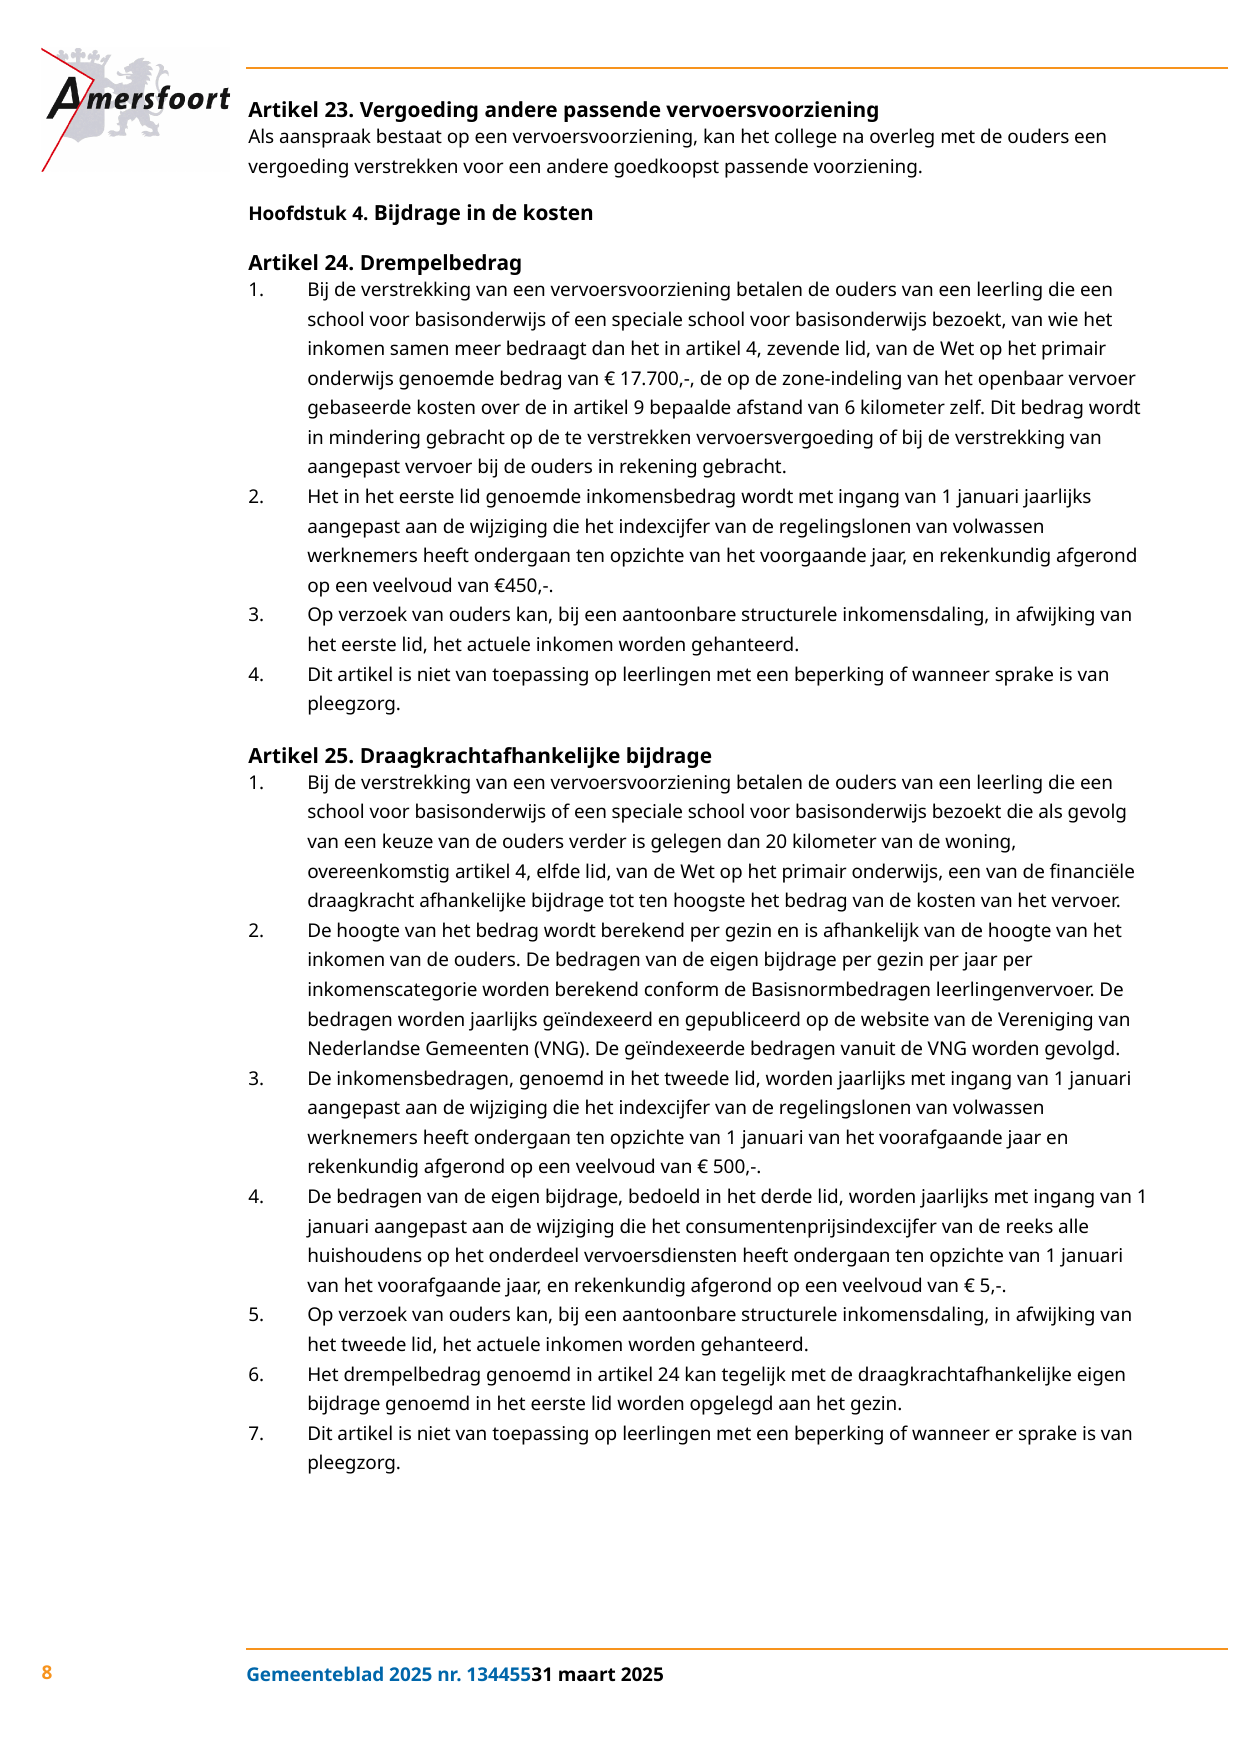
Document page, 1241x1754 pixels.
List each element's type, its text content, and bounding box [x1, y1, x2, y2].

list Dit artikel is niet van toepassing op leerlingen met een beperking of wanneer er sprake is van pleegzorg. [248, 1420, 1152, 1475]
list Bij de verstrekking van een vervoersvoorziening betalen de ouders van een leerling die een school voor basisonderwijs of een speciale school voor basisonderwijs bezoekt die als gevolg van een keuze van de ouders verder is gelegen dan 20 kilometer van de woning, overeenkomstig artikel 4, elfde lid, van de Wet op het primair onderwijs, een van de financiële draagkracht afhankelijke bijdrage tot ten hoogste het bedrag van de kosten van het vervoer. [248, 769, 1152, 913]
list Het drempelbedrag genoemd in artikel 24 kan tegelijk met de draagkrachtafhankelijke eigen bijdrage genoemd in het eerste lid worden opgelegd aan het gezin. [248, 1361, 1152, 1416]
list De inkomensbedragen, genoemd in het tweede lid, worden jaarlijks met ingang van 1 januari aangepast aan de wijziging die het indexcijfer van de regelingslonen van volwassen werknemers heeft ondergaan ten opzichte van 1 januari van het voorafgaande jaar en rekenkundig afgerond op een veelvoud van € 500,-. [248, 1065, 1152, 1179]
text Artikel 23. Vergoeding andere passende vervoersvoorziening [248, 95, 1152, 123]
text Als aanspraak bestaat op een vervoersvoorziening, kan het college na overleg met de ouders een vergoeding verstrekken voor een andere goedkoopst passende voorziening. [248, 123, 1152, 178]
list Dit artikel is niet van toepassing op leerlingen met een beperking of wanneer sprake is van pleegzorg. [248, 661, 1152, 716]
list Bij de verstrekking van een vervoersvoorziening betalen de ouders van een leerling die een school voor basisonderwijs of een speciale school voor basisonderwijs bezoekt, van wie het inkomen samen meer bedraagt dan het in artikel 4, zevende lid, van de Wet op het primair onderwijs genoemde bedrag van € 17.700,-, de op de zone-indeling van het openbaar vervoer gebaseerde kosten over de in artikel 9 bepaalde afstand van 6 kilometer zelf. Dit bedrag wordt in mindering gebracht op de te verstrekken vervoersvergoeding of bij de verstrekking van aangepast vervoer bij de ouders in rekening gebracht. [248, 276, 1152, 479]
list Het in het eerste lid genoemde inkomensbedrag wordt met ingang van 1 januari jaarlijks aangepast aan de wijziging die het indexcijfer van de regelingslonen van volwassen werknemers heeft ondergaan ten opzichte van het voorgaande jaar, en rekenkundig afgerond op een veelvoud van €450,-. [248, 483, 1152, 598]
text Artikel 24. Drempelbedrag [248, 248, 1152, 276]
text Hoofdstuk 4. Bijdrage in de kosten [248, 198, 1152, 227]
text Artikel 25. Draagkrachtafhankelijke bijdrage [248, 741, 1152, 769]
list Op verzoek van ouders kan, bij een aantoonbare structurele inkomensdaling, in afwijking van het tweede lid, het actuele inkomen worden gehanteerd. [248, 1302, 1152, 1357]
list De hoogte van het bedrag wordt berekend per gezin en is afhankelijk van de hoogte van het inkomen van de ouders. De bedragen van de eigen bijdrage per gezin per jaar per inkomenscategorie worden berekend conform de Basisnormbedragen leerlingenvervoer. De bedragen worden jaarlijks geïndexeerd en gepubliceerd op de website van de Vereniging van Nederlandse Gemeenten (VNG). De geïndexeerde bedragen vanuit de VNG worden gevolgd. [248, 917, 1152, 1061]
list Op verzoek van ouders kan, bij een aantoonbare structurele inkomensdaling, in afwijking van het eerste lid, het actuele inkomen worden gehanteerd. [248, 602, 1152, 657]
picture [41, 47, 231, 172]
list De bedragen van de eigen bijdrage, bedoeld in het derde lid, worden jaarlijks met ingang van 1 januari aangepast aan de wijziging die het consumentenprijsindexcijfer van de reeks alle huishoudens op het onderdeel vervoersdiensten heeft ondergaan ten opzichte van 1 januari van het voorafgaande jaar, en rekenkundig afgerond op een veelvoud van € 5,-. [248, 1183, 1152, 1298]
